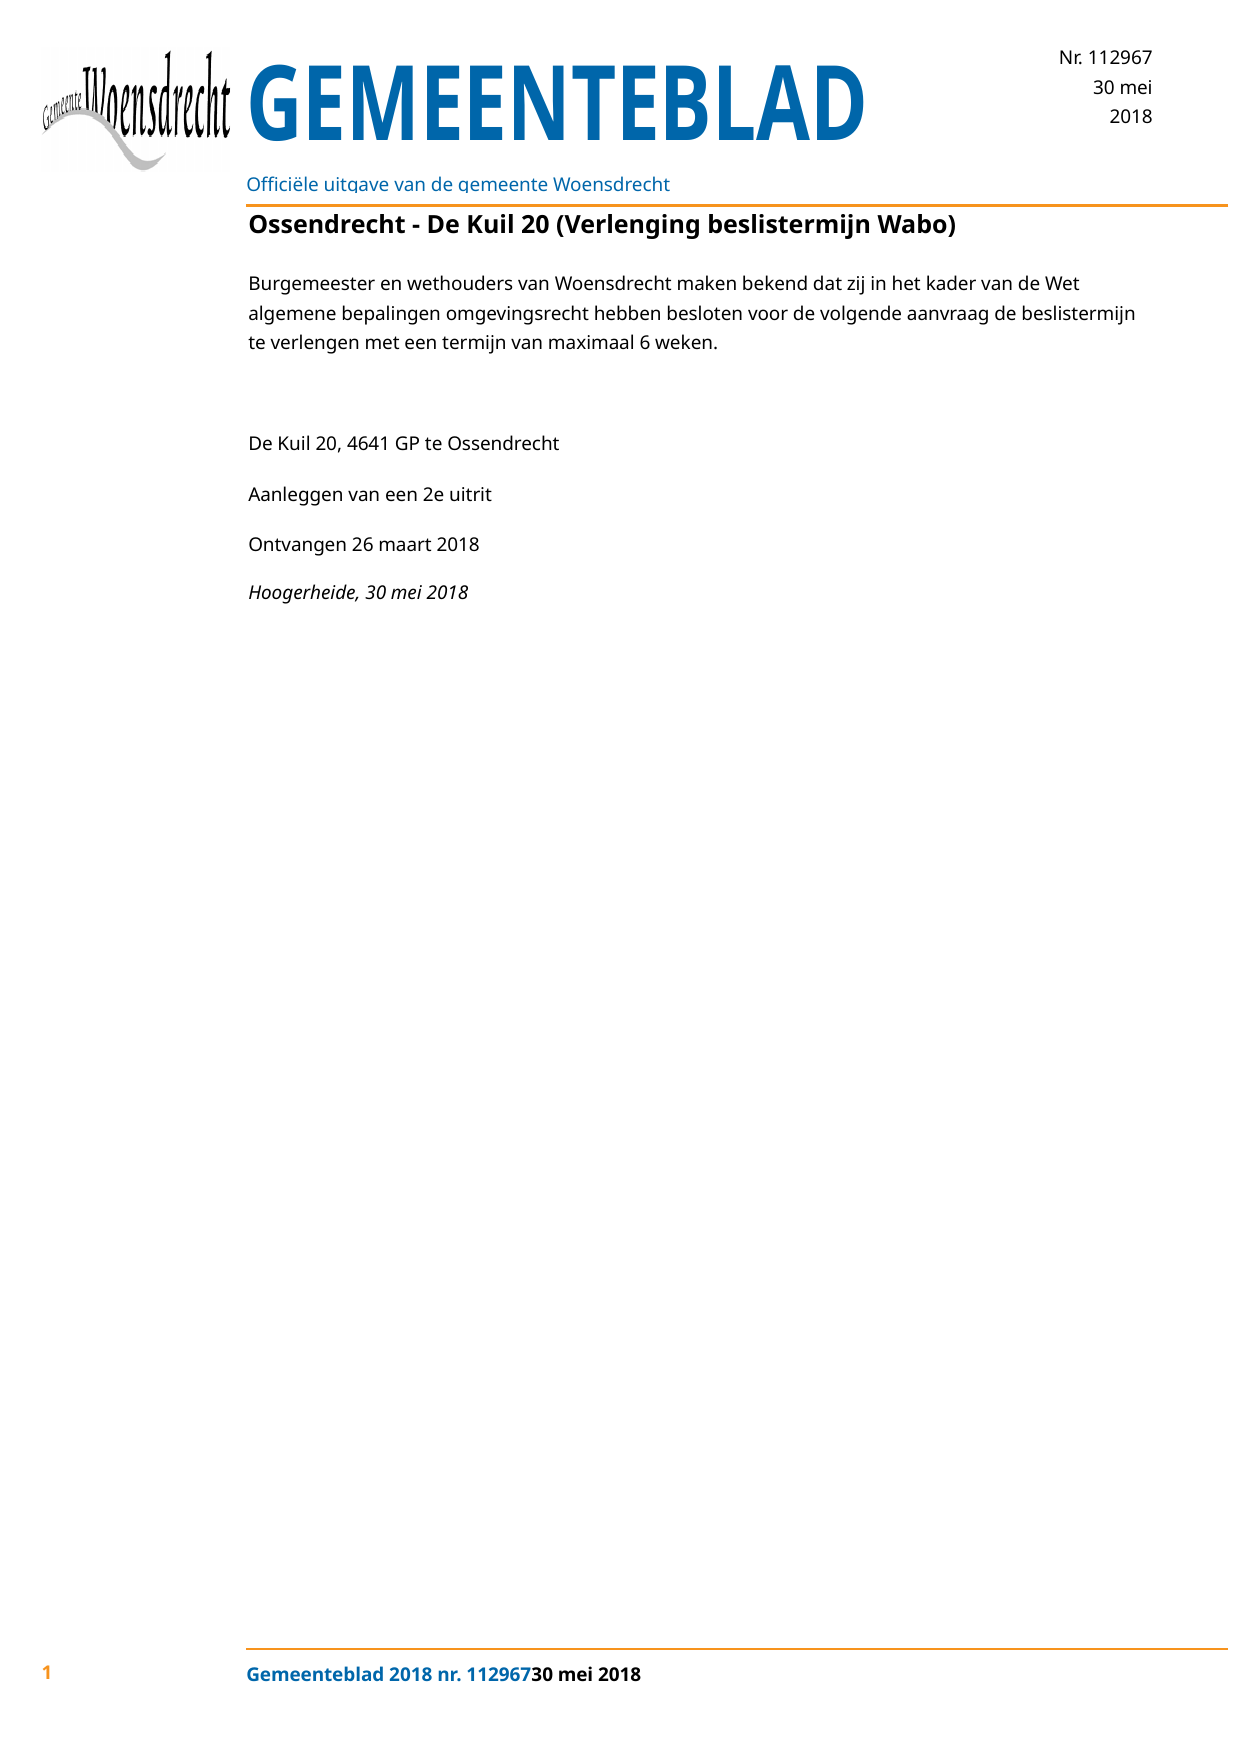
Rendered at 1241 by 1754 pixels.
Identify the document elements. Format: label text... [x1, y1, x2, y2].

picture [41, 47, 231, 172]
text Burgemeester en wethouders van Woensdrecht maken bekend dat zij in het kader van de Wet algemene bepalingen omgevingsrecht hebben besloten voor de volgende aanvraag de beslistermijn te verlengen met een termijn van maximaal 6 weken. [248, 270, 1152, 355]
text De Kuil 20, 4641 GP te Ossendrecht [248, 430, 1152, 456]
text Aanleggen van een 2e uitrit [248, 481, 1152, 506]
text Ontvangen 26 maart 2018 [248, 531, 1152, 557]
text Hoogerheide, 30 mei 2018 [248, 579, 1152, 605]
text Ossendrecht - De Kuil 20 (Verlenging beslistermijn Wabo) [248, 207, 1152, 241]
